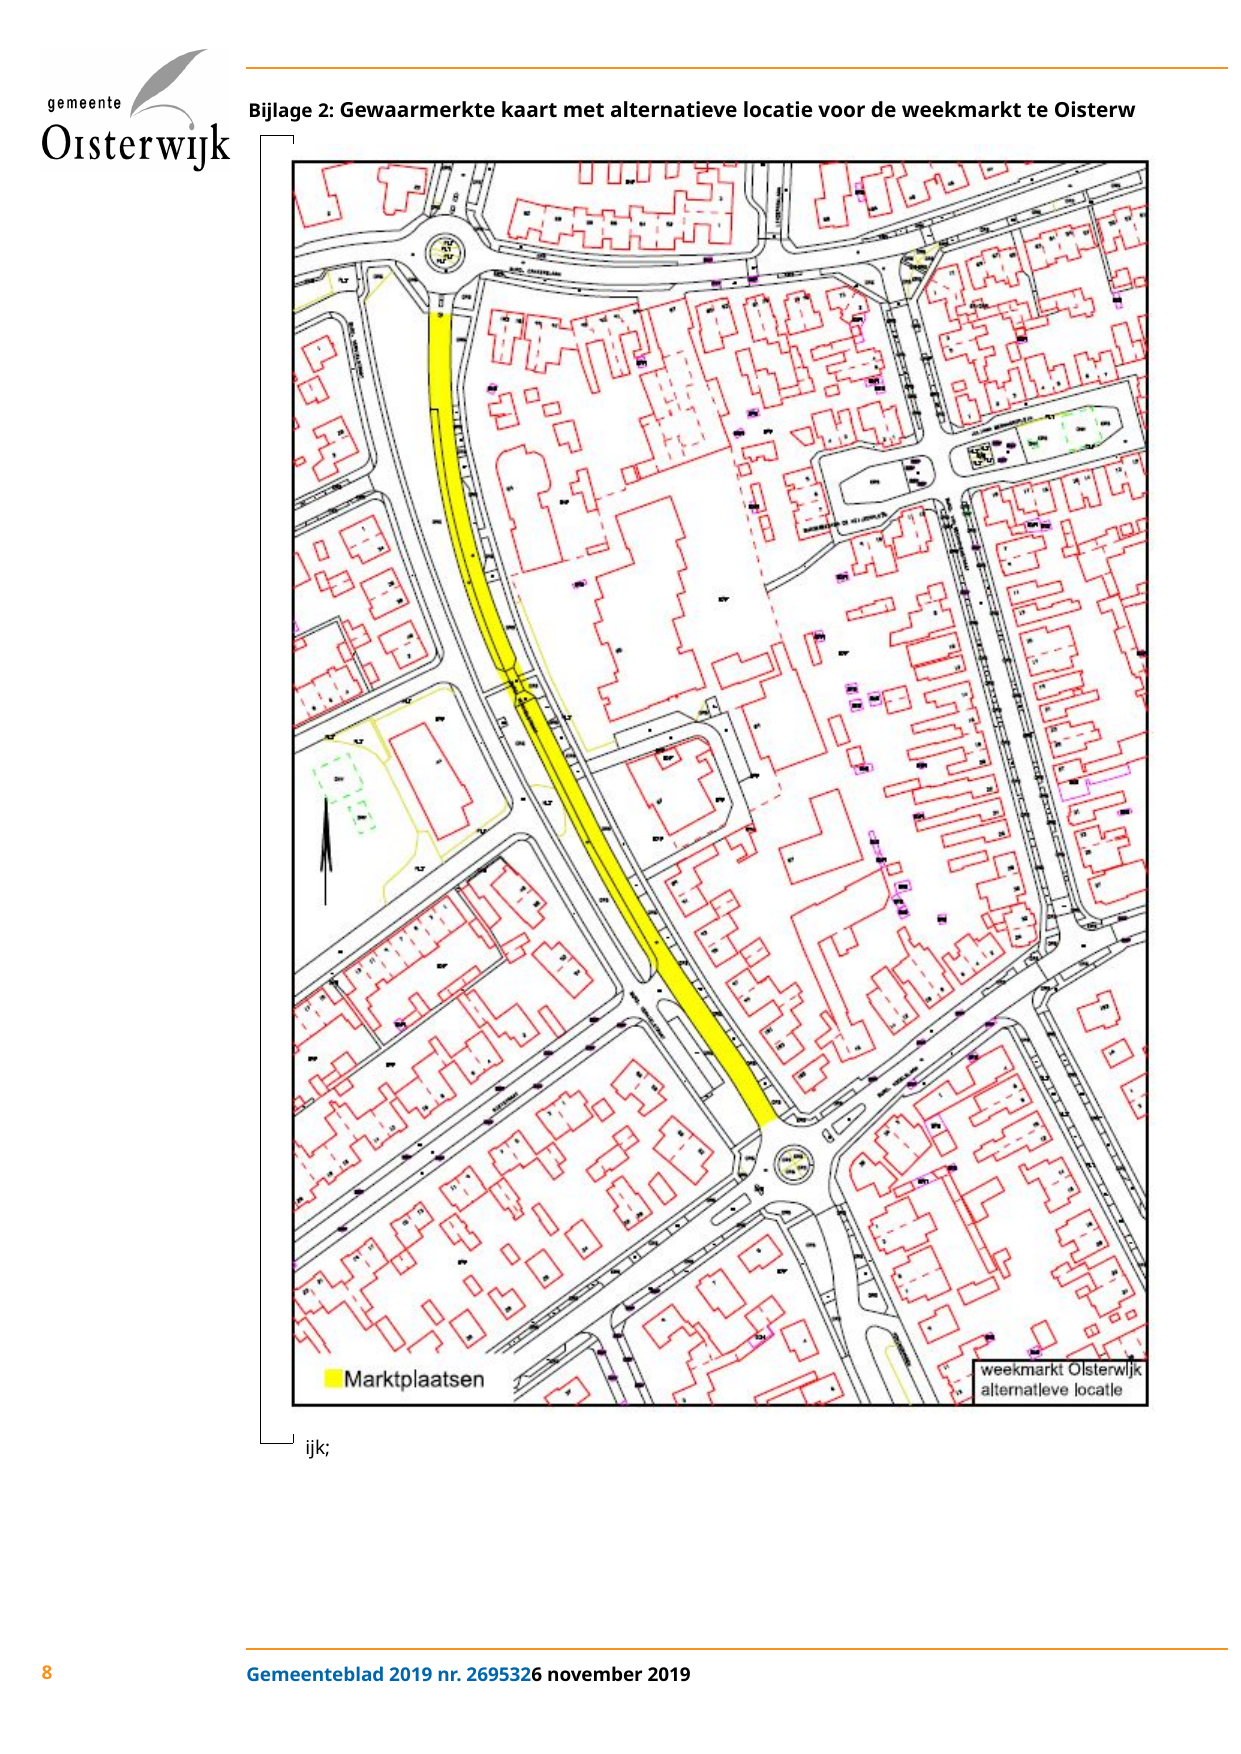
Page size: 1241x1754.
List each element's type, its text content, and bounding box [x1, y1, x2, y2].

text ijk; [248, 123, 1152, 1460]
picture [268, 144, 1173, 1434]
text Bijlage 2: Gewaarmerkte kaart met alternatieve locatie voor de weekmarkt te Oisterw [248, 95, 1152, 123]
picture [41, 47, 231, 172]
